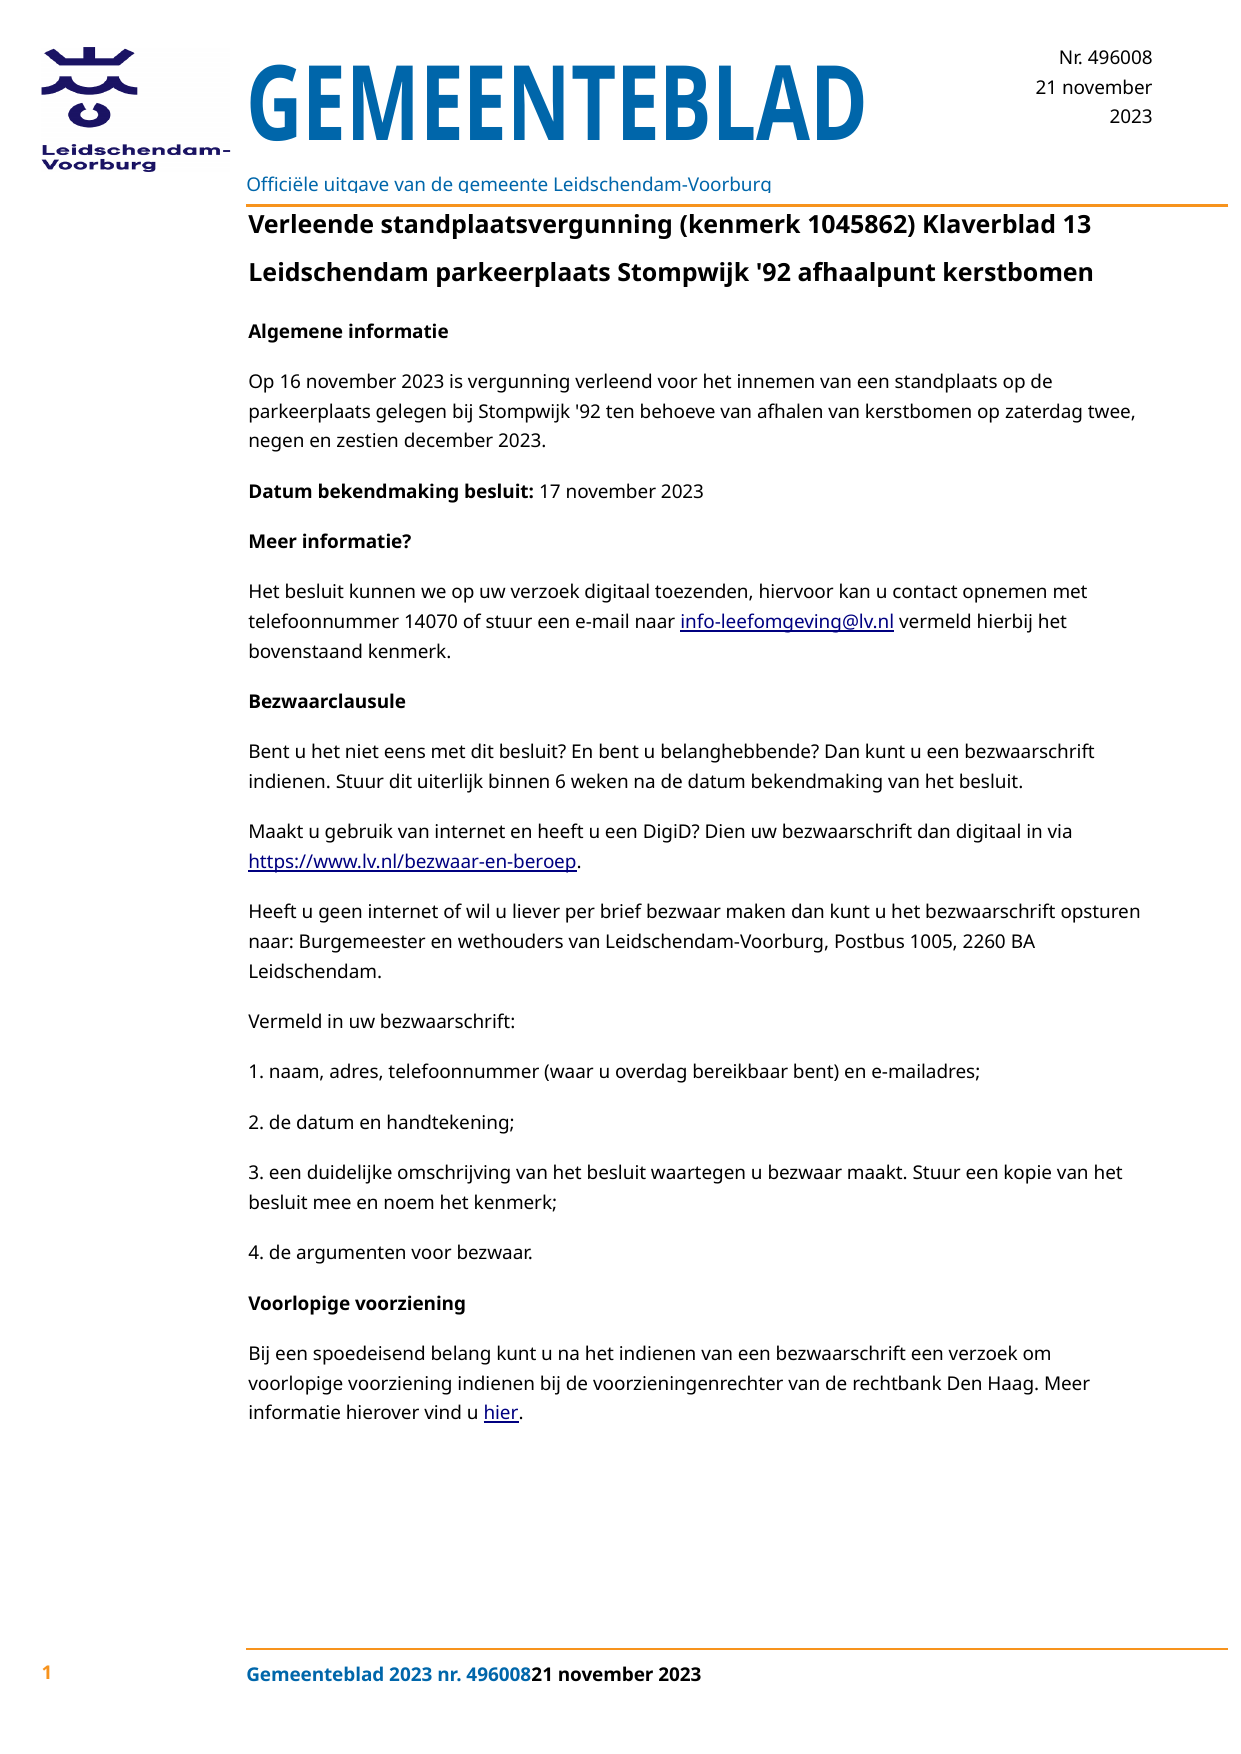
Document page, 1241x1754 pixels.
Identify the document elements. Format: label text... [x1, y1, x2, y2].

text Algemene informatie [248, 318, 1152, 344]
text Bezwaarclausule [248, 688, 1152, 714]
picture [41, 47, 231, 172]
text 2. de datum en handtekening; [248, 1109, 1152, 1135]
text Datum bekendmaking besluit: 17 november 2023 [248, 478, 1152, 504]
text Maakt u gebruik van internet en heeft u een DigiD? Dien uw bezwaarschrift dan digitaal in via https://www.lv.nl/bezwaar-en-beroep. [248, 819, 1152, 874]
text Bij een spoedeisend belang kunt u na het indienen van een bezwaarschrift een verzoek om voorlopige voorziening indienen bij de voorzieningenrechter van de rechtbank Den Haag. Meer informatie hierover vind u hier. [248, 1340, 1152, 1425]
text Vermeld in uw bezwaarschrift: [248, 1008, 1152, 1034]
text 4. de argumenten voor bezwaar. [248, 1239, 1152, 1265]
text Voorlopige voorziening [248, 1290, 1152, 1316]
text 1. naam, adres, telefoonnummer (waar u overdag bereikbaar bent) en e-mailadres; [248, 1059, 1152, 1084]
text 3. een duidelijke omschrijving van het besluit waartegen u bezwaar maakt. Stuur een kopie van het besluit mee en noem het kenmerk; [248, 1159, 1152, 1215]
text Op 16 november 2023 is vergunning verleend voor het innemen van een standplaats op de parkeerplaats gelegen bij Stompwijk '92 ten behoeve van afhalen van kerstbomen op zaterdag twee, negen en zestien december 2023. [248, 368, 1152, 453]
text Heeft u geen internet of wil u liever per brief bezwaar maken dan kunt u het bezwaarschrift opsturen naar: Burgemeester en wethouders van Leidschendam-Voorburg, Postbus 1005, 2260 BA Leidschendam. [248, 899, 1152, 984]
text Het besluit kunnen we op uw verzoek digitaal toezenden, hiervoor kan u contact opnemen met telefoonnummer 14070 of stuur een e-mail naar info-leefomgeving@lv.nl vermeld hierbij het bovenstaand kenmerk. [248, 579, 1152, 664]
text Verleende standplaatsvergunning (kenmerk 1045862) Klaverblad 13 Leidschendam parkeerplaats Stompwijk '92 afhaalpunt kerstbomen [248, 207, 1152, 288]
text Bent u het niet eens met dit besluit? En bent u belanghebbende? Dan kunt u een bezwaarschrift indienen. Stuur dit uiterlijk binnen 6 weken na de datum bekendmaking van het besluit. [248, 739, 1152, 794]
text Meer informatie? [248, 528, 1152, 554]
